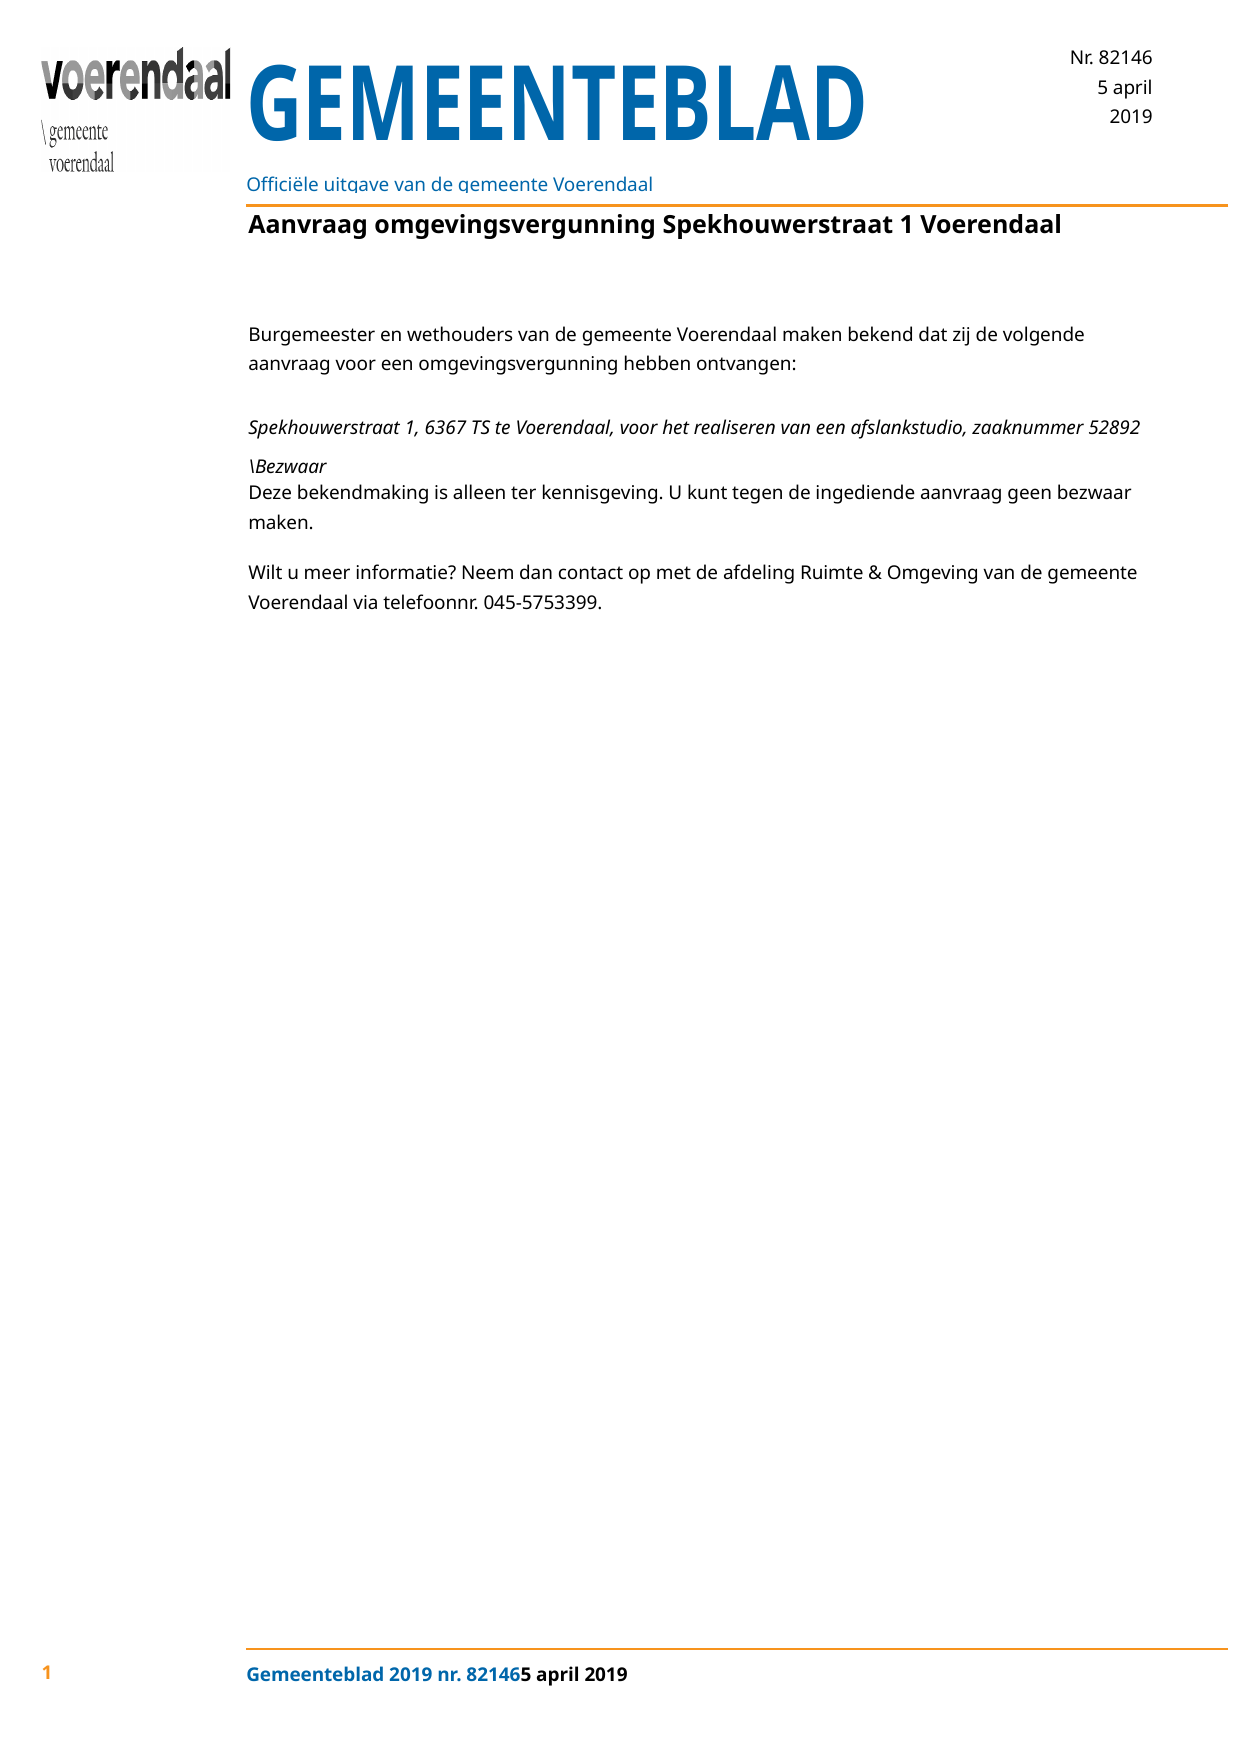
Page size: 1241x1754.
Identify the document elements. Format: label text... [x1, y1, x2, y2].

text Wilt u meer informatie? Neem dan contact op met de afdeling Ruimte & Omgeving van de gemeente Voerendaal via telefoonnr. 045-5753399. [248, 559, 1152, 614]
text Aanvraag omgevingsvergunning Spekhouwerstraat 1 Voerendaal [248, 207, 1152, 241]
text Deze bekendmaking is alleen ter kennisgeving. U kunt tegen de ingediende aanvraag geen bezwaar maken. [248, 479, 1152, 534]
text Spekhouwerstraat 1, 6367 TS te Voerendaal, voor het realiseren van een afslankstudio, zaaknummer 52892 [248, 414, 1152, 440]
text Burgemeester en wethouders van de gemeente Voerendaal maken bekend dat zij de volgende aanvraag voor een omgevingsvergunning hebben ontvangen: [248, 321, 1152, 376]
text \Bezwaar [248, 453, 1152, 479]
picture [41, 47, 231, 172]
